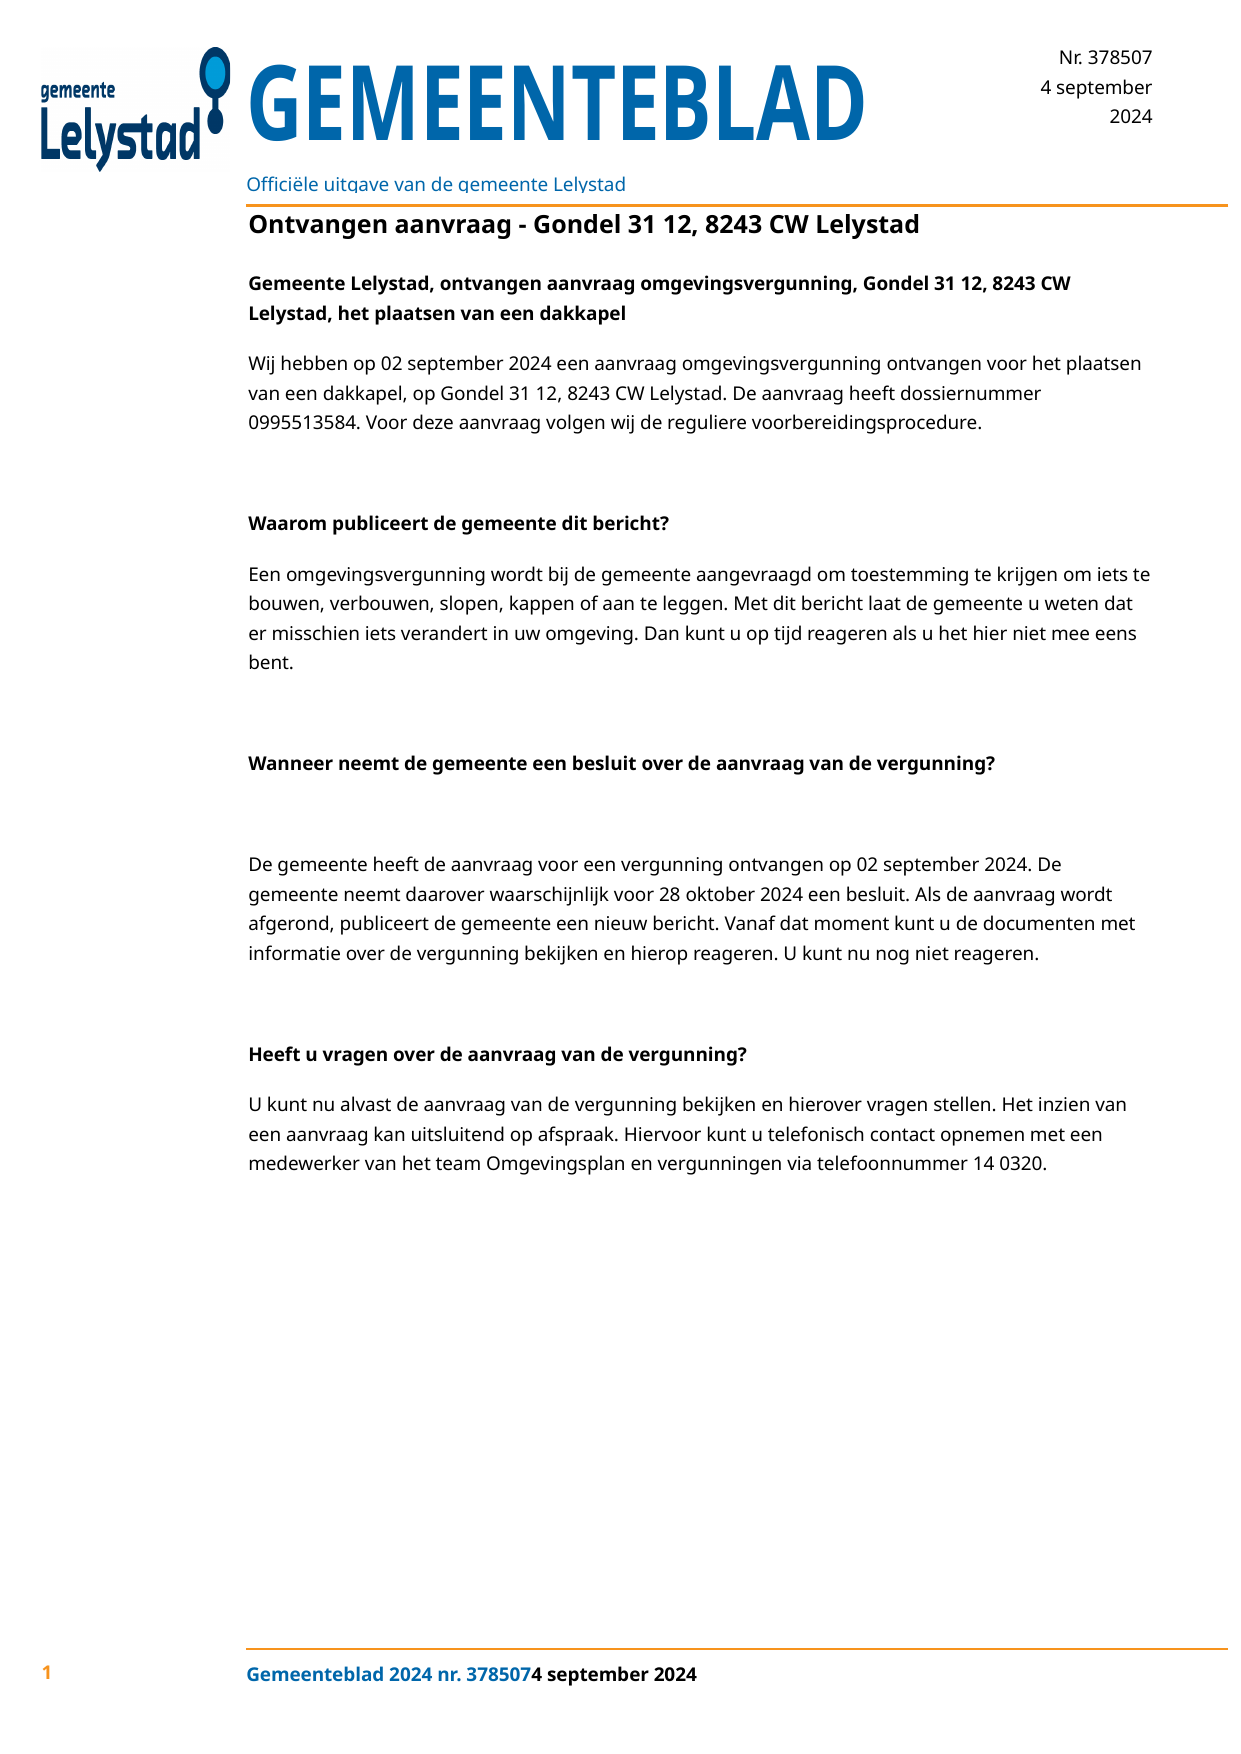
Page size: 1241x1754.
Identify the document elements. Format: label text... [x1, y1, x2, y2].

text Heeft u vragen over de aanvraag van de vergunning? [248, 1041, 1152, 1066]
text Gemeente Lelystad, ontvangen aanvraag omgevingsvergunning, Gondel 31 12, 8243 CW Lelystad, het plaatsen van een dakkapel [248, 270, 1152, 326]
text De gemeente heeft de aanvraag voor een vergunning ontvangen op 02 september 2024. De gemeente neemt daarover waarschijnlijk voor 28 oktober 2024 een besluit. Als de aanvraag wordt afgerond, publiceert de gemeente een nieuw bericht. Vanaf dat moment kunt u de documenten met informatie over de vergunning bekijken en hierop reageren. U kunt nu nog niet reageren. [248, 851, 1152, 966]
text Een omgevingsvergunning wordt bij de gemeente aangevraagd om toestemming te krijgen om iets te bouwen, verbouwen, slopen, kappen of aan te leggen. Met dit bericht laat de gemeente u weten dat er misschien iets verandert in uw omgeving. Dan kunt u op tijd reageren als u het hier niet mee eens bent. [248, 561, 1152, 675]
text Waarom publiceert de gemeente dit bericht? [248, 510, 1152, 536]
picture [41, 47, 231, 172]
text Wanneer neemt de gemeente een besluit over de aanvraag van de vergunning? [248, 750, 1152, 776]
text Ontvangen aanvraag - Gondel 31 12, 8243 CW Lelystad [248, 207, 1152, 241]
text U kunt nu alvast de aanvraag van de vergunning bekijken en hierover vragen stellen. Het inzien van een aanvraag kan uitsluitend op afspraak. Hiervoor kunt u telefonisch contact opnemen met een medewerker van het team Omgevingsplan en vergunningen via telefoonnummer 14 0320. [248, 1091, 1152, 1176]
text Wij hebben op 02 september 2024 een aanvraag omgevingsvergunning ontvangen voor het plaatsen van een dakkapel, op Gondel 31 12, 8243 CW Lelystad. De aanvraag heeft dossiernummer 0995513584. Voor deze aanvraag volgen wij de reguliere voorbereidingsprocedure. [248, 350, 1152, 435]
